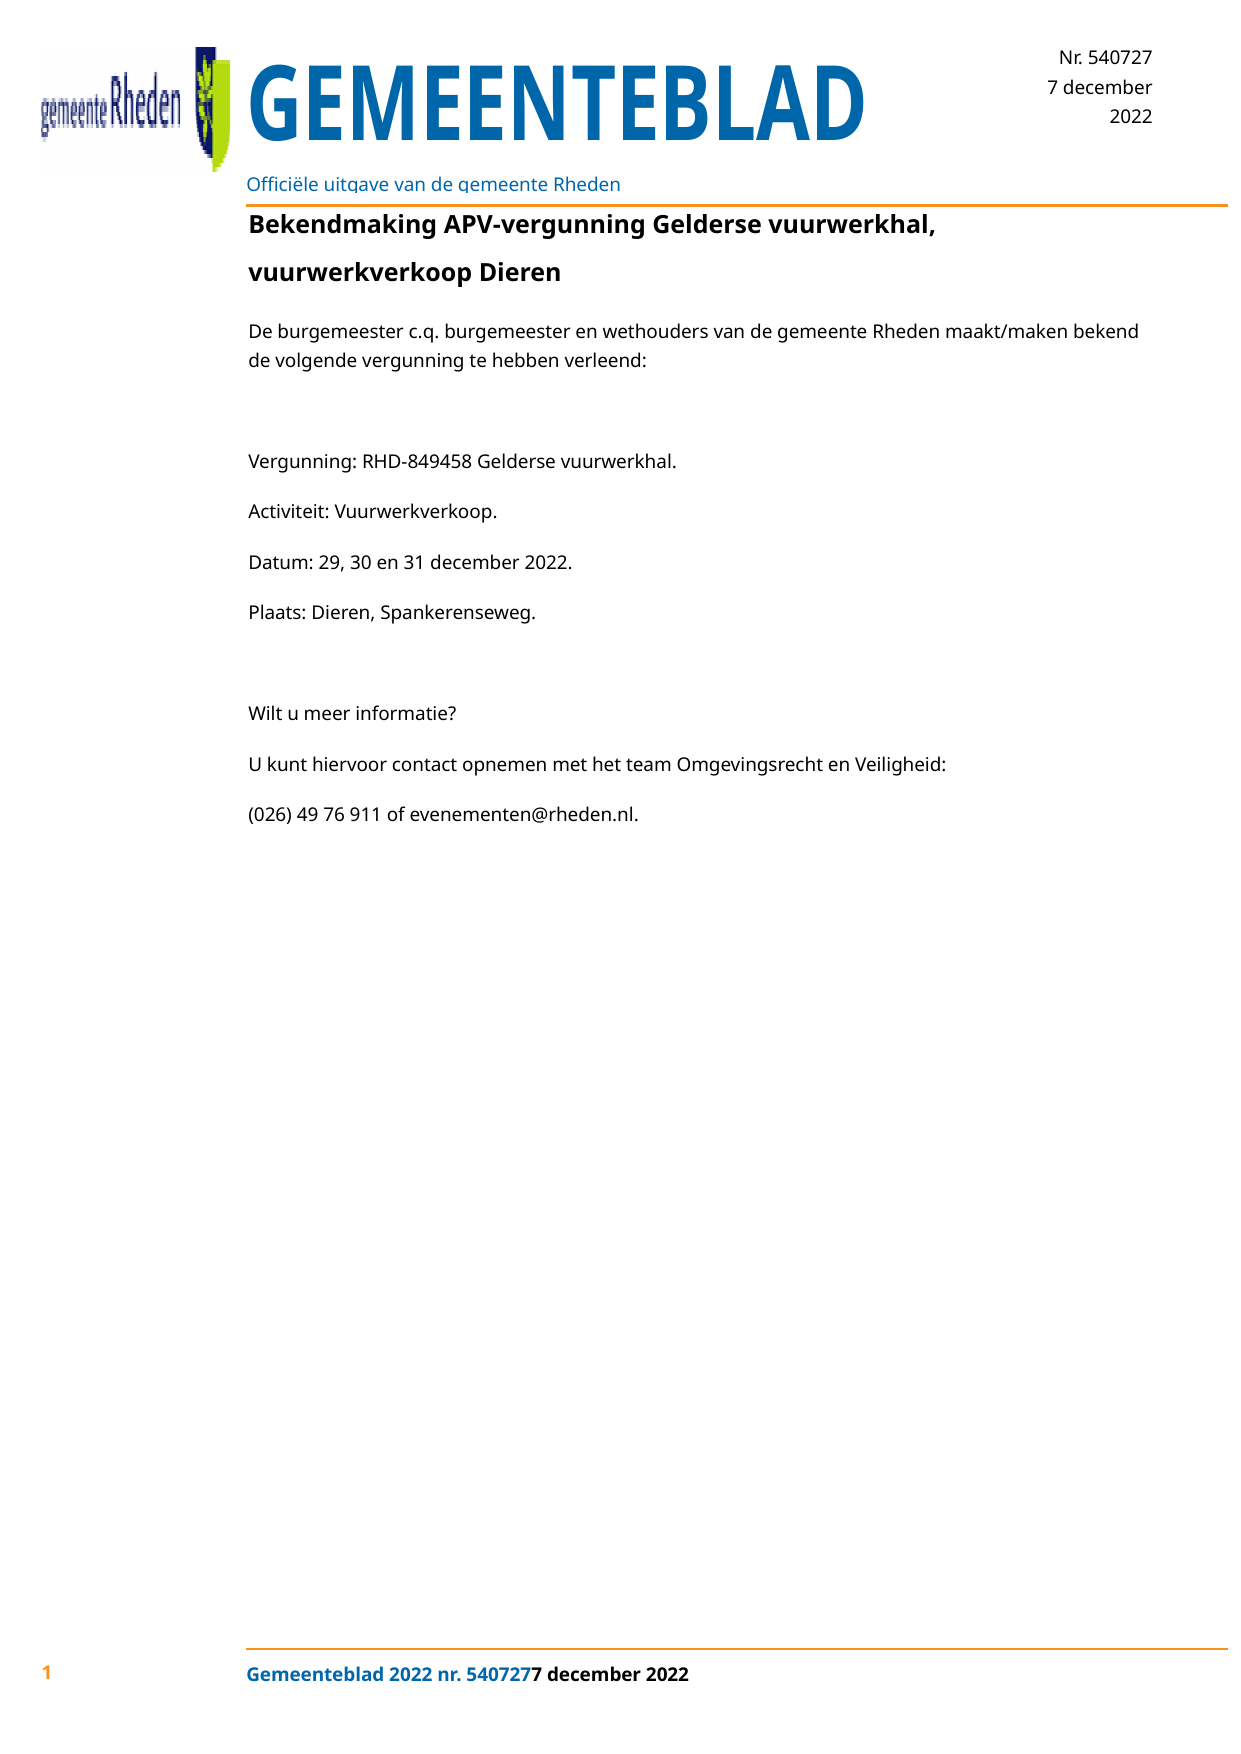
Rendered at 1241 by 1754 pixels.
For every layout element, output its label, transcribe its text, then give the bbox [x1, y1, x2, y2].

text Plaats: Dieren, Spankerenseweg. [248, 599, 1152, 625]
text Wilt u meer informatie? [248, 700, 1152, 726]
text Datum: 29, 30 en 31 december 2022. [248, 549, 1152, 575]
text (026) 49 76 911 of evenementen@rheden.nl. [248, 801, 1152, 827]
text Bekendmaking APV-vergunning Gelderse vuurwerkhal, vuurwerkverkoop Dieren [248, 207, 1152, 288]
text De burgemeester c.q. burgemeester en wethouders van de gemeente Rheden maakt/maken bekend de volgende vergunning te hebben verleend: [248, 318, 1152, 373]
text U kunt hiervoor contact opnemen met het team Omgevingsrecht en Veiligheid: [248, 751, 1152, 777]
text Vergunning: RHD-849458 Gelderse vuurwerkhal. [248, 448, 1152, 474]
picture [41, 47, 231, 172]
text Activiteit: Vuurwerkverkoop. [248, 499, 1152, 524]
